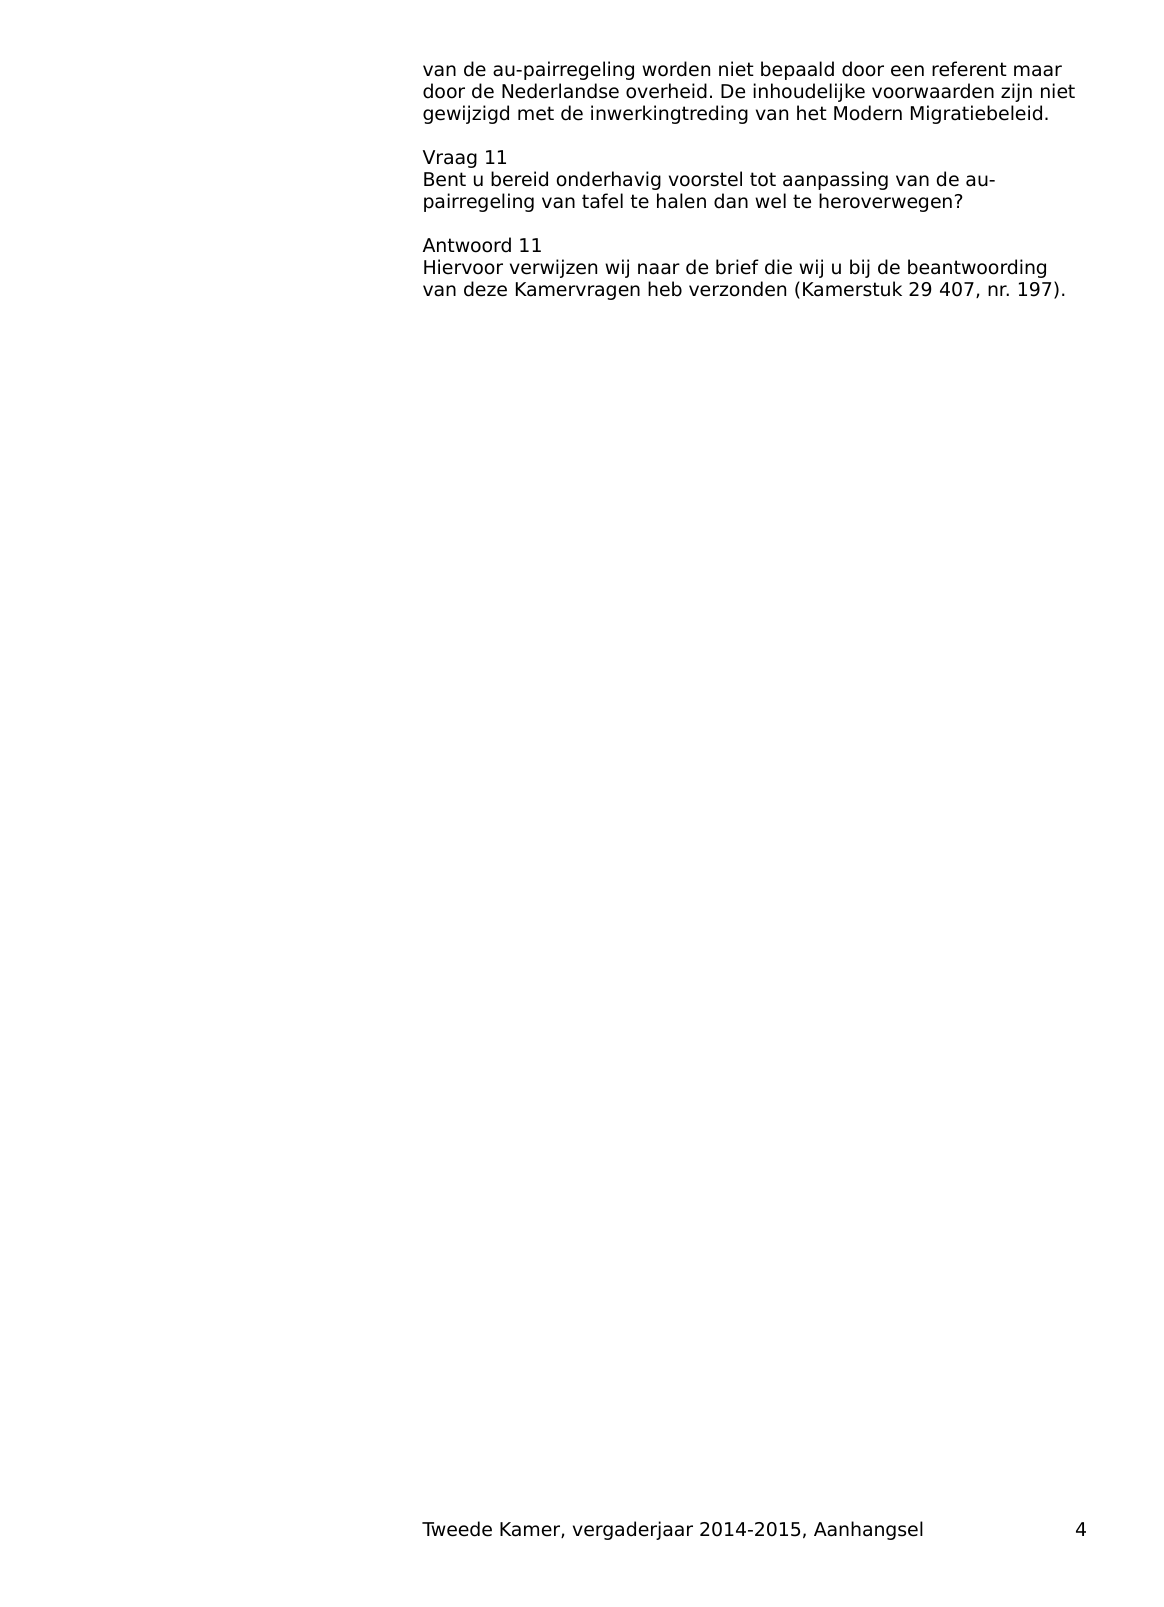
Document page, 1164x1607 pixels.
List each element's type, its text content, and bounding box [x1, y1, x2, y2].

text van de au-pairregeling worden niet bepaald door een referent maar door de Nederlandse overheid. De inhoudelijke voorwaarden zijn niet gewijzigd met de inwerkingtreding van het Modern Migratiebeleid. [422, 59, 1087, 125]
text Vraag 11 [422, 147, 1087, 169]
text Hiervoor verwijzen wij naar de brief die wij u bij de beantwoording van deze Kamervragen heb verzonden (Kamerstuk 29 407, nr. 197). [422, 257, 1087, 301]
text Bent u bereid onderhavig voorstel tot aanpassing van de au-pairregeling van tafel te halen dan wel te heroverwegen? [422, 169, 1087, 213]
text Antwoord 11 [422, 235, 1087, 257]
